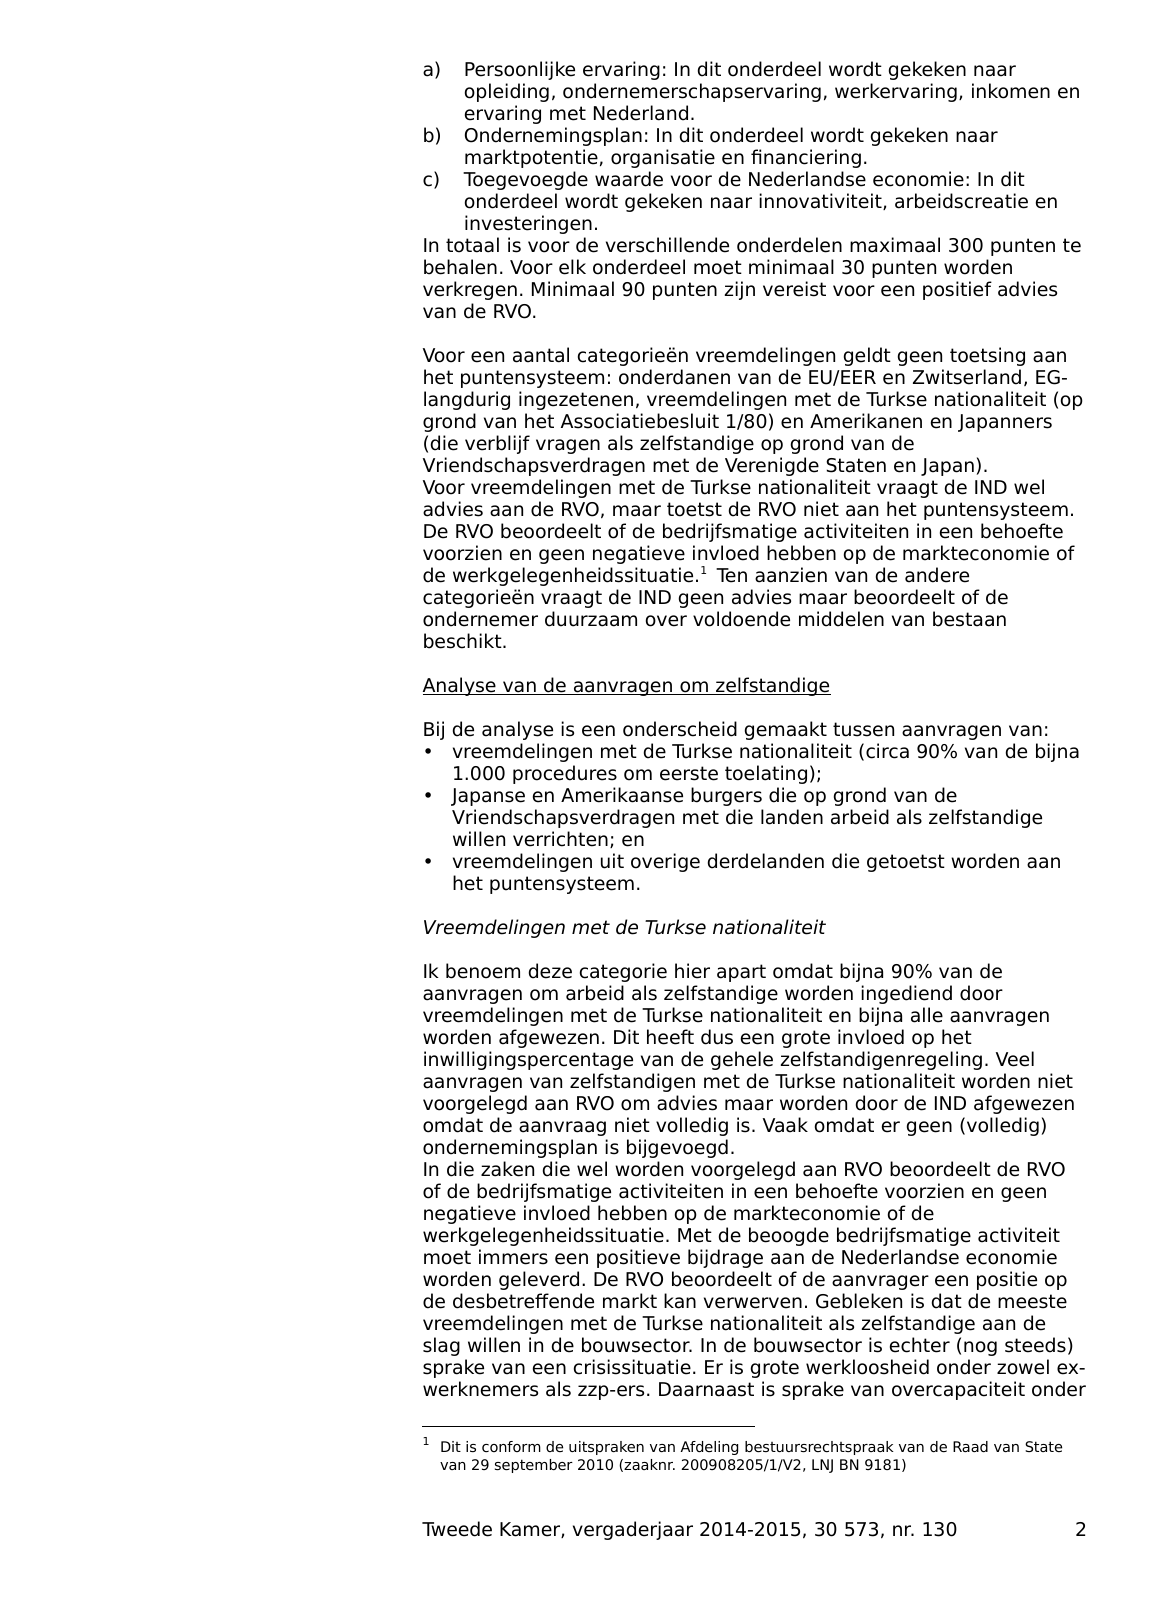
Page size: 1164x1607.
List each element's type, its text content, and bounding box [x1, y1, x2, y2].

text Bij de analyse is een onderscheid gemaakt tussen aanvragen van: [422, 719, 1087, 741]
text Ik benoem deze categorie hier apart omdat bijna 90% van de aanvragen om arbeid als zelfstandige worden ingediend door vreemdelingen met de Turkse nationaliteit en bijna alle aanvragen worden afgewezen. Dit heeft dus een grote invloed op het inwilligingspercentage van de gehele zelfstandigenregeling. Veel aanvragen van zelfstandigen met de Turkse nationaliteit worden niet voorgelegd aan RVO om advies maar worden door de IND afgewezen omdat de aanvraag niet volledig is. Vaak omdat er geen (volledig) ondernemingsplan is bijgevoegd. [422, 961, 1087, 1159]
text Dit is conform de uitspraken van Afdeling bestuursrechtspraak van de Raad van State van 29 september 2010 (zaaknr. 200908205/1/V2, LNJ BN 9181) [422, 1435, 1087, 1474]
text Voor vreemdelingen met de Turkse nationaliteit vraagt de IND wel advies aan de RVO, maar toetst de RVO niet aan het puntensysteem. De RVO beoordeelt of de bedrijfsmatige activiteiten in een behoefte voorzien en geen negatieve invloed hebben op de markteconomie of de werkgelegenheidssituatie. Ten aanzien van de andere categorieën vraagt de IND geen advies maar beoordeelt of de ondernemer duurzaam over voldoende middelen van bestaan beschikt. [422, 477, 1087, 653]
text b) Ondernemingsplan: In dit onderdeel wordt gekeken naar marktpotentie, organisatie en financiering. [422, 125, 1087, 169]
text Voor een aantal categorieën vreemdelingen geldt geen toetsing aan het puntensysteem: onderdanen van de EU/EER en Zwitserland, EG-langdurig ingezetenen, vreemdelingen met de Turkse nationaliteit (op grond van het Associatiebesluit 1/80) en Amerikanen en Japanners (die verblijf vragen als zelfstandige op grond van de Vriendschapsverdragen met de Verenigde Staten en Japan). [422, 345, 1087, 477]
text In die zaken die wel worden voorgelegd aan RVO beoordeelt de RVO of de bedrijfsmatige activiteiten in een behoefte voorzien en geen negatieve invloed hebben op de markteconomie of de werkgelegenheidssituatie. Met de beoogde bedrijfsmatige activiteit moet immers een positieve bijdrage aan de Nederlandse economie worden geleverd. De RVO beoordeelt of de aanvrager een positie op de desbetreffende markt kan verwerven. Gebleken is dat de meeste vreemdelingen met de Turkse nationaliteit als zelfstandige aan de slag willen in de bouwsector. In de bouwsector is echter (nog steeds) sprake van een crisissituatie. Er is grote werkloosheid onder zowel ex-werknemers als zzp-ers. Daarnaast is sprake van overcapaciteit onder [422, 1159, 1087, 1401]
subtitle Analyse van de aanvragen om zelfstandige [422, 675, 1087, 697]
text • Japanse en Amerikaanse burgers die op grond van de Vriendschapsverdragen met die landen arbeid als zelfstandige willen verrichten; en [422, 785, 1087, 851]
text • vreemdelingen met de Turkse nationaliteit (circa 90% van de bijna 1.000 procedures om eerste toelating); [422, 741, 1087, 785]
text a) Persoonlijke ervaring: In dit onderdeel wordt gekeken naar opleiding, ondernemerschapservaring, werkervaring, inkomen en ervaring met Nederland. [422, 59, 1087, 125]
text • vreemdelingen uit overige derdelanden die getoetst worden aan het puntensysteem. [422, 851, 1087, 895]
subtitle Vreemdelingen met de Turkse nationaliteit [422, 917, 1087, 939]
text In totaal is voor de verschillende onderdelen maximaal 300 punten te behalen. Voor elk onderdeel moet minimaal 30 punten worden verkregen. Minimaal 90 punten zijn vereist voor een positief advies van de RVO. [422, 235, 1087, 323]
text c) Toegevoegde waarde voor de Nederlandse economie: In dit onderdeel wordt gekeken naar innovativiteit, arbeidscreatie en investeringen. [422, 169, 1087, 235]
